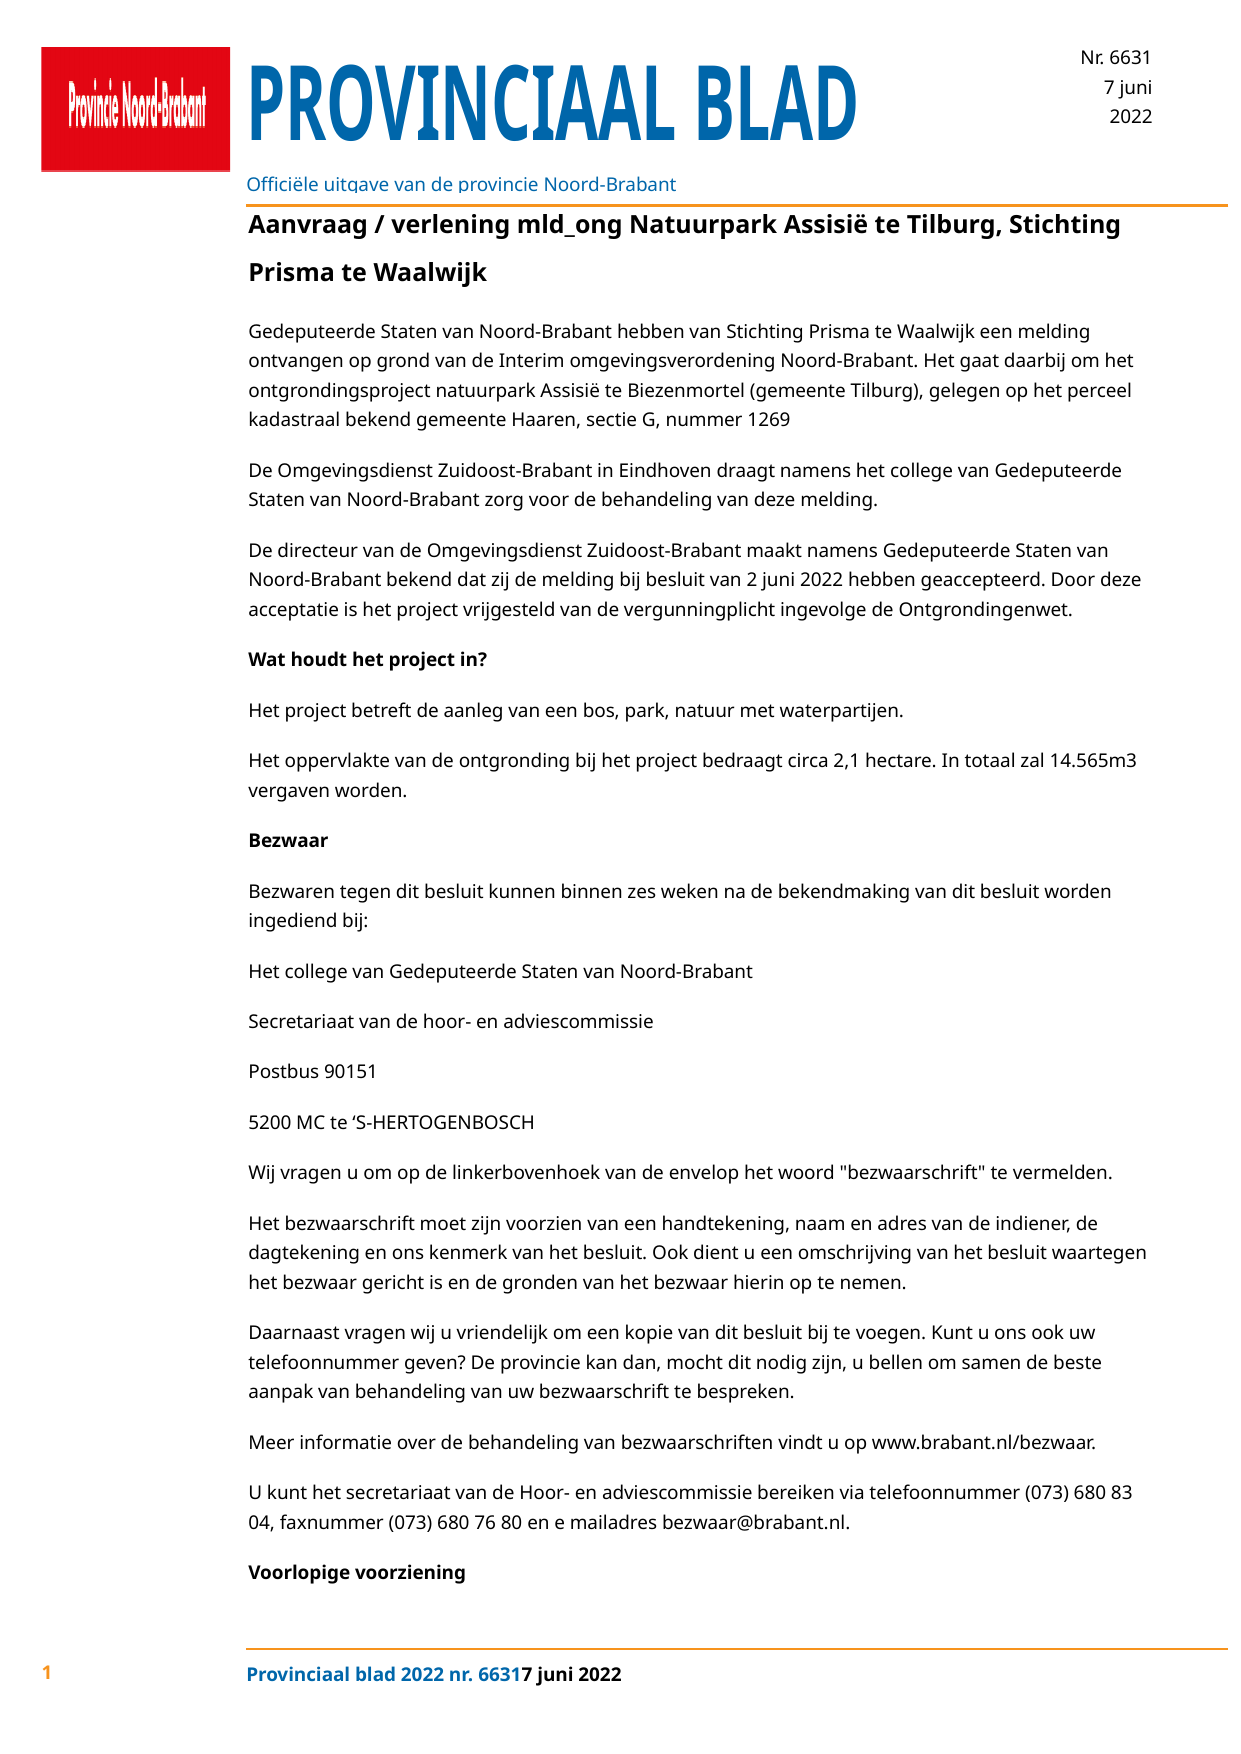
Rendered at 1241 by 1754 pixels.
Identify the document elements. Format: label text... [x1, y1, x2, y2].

text Voorlopige voorziening [248, 1559, 1152, 1585]
text De Omgevingsdienst Zuidoost-Brabant in Eindhoven draagt namens het college van Gedeputeerde Staten van Noord-Brabant zorg voor de behandeling van deze melding. [248, 457, 1152, 512]
text Bezwaar [248, 827, 1152, 853]
text Daarnaast vragen wij u vriendelijk om een kopie van dit besluit bij te voegen. Kunt u ons ook uw telefoonnummer geven? De provincie kan dan, mocht dit nodig zijn, u bellen om samen de beste aanpak van behandeling van uw bezwaarschrift te bespreken. [248, 1319, 1152, 1404]
text 5200 MC te ‘S‑HERTOGENBOSCH [248, 1109, 1152, 1135]
picture [41, 47, 231, 172]
text U kunt het secretariaat van de Hoor- en adviescommissie bereiken via telefoonnummer (073) 680 83 04, faxnummer (073) 680 76 80 en e mailadres bezwaar@brabant.nl. [248, 1479, 1152, 1535]
text Wat houdt het project in? [248, 647, 1152, 672]
text Het oppervlakte van de ontgronding bij het project bedraagt circa 2,1 hectare. In totaal zal 14.565m3 vergaven worden. [248, 747, 1152, 803]
text Het college van Gedeputeerde Staten van Noord-Brabant [248, 958, 1152, 984]
text De directeur van de Omgevingsdienst Zuidoost-Brabant maakt namens Gedeputeerde Staten van Noord-Brabant bekend dat zij de melding bij besluit van 2 juni 2022 hebben geaccepteerd. Door deze acceptatie is het project vrijgesteld van de vergunningplicht ingevolge de Ontgrondingenwet. [248, 537, 1152, 622]
text Postbus 90151 [248, 1059, 1152, 1084]
text Gedeputeerde Staten van Noord-Brabant hebben van Stichting Prisma te Waalwijk een melding ontvangen op grond van de Interim omgevingsverordening Noord-Brabant. Het gaat daarbij om het ontgrondingsproject natuurpark Assisië te Biezenmortel (gemeente Tilburg), gelegen op het perceel kadastraal bekend gemeente Haaren, sectie G, nummer 1269 [248, 318, 1152, 432]
text Secretariaat van de hoor- en adviescommissie [248, 1008, 1152, 1034]
text Aanvraag / verlening mld_ong Natuurpark Assisië te Tilburg, Stichting Prisma te Waalwijk [248, 207, 1152, 288]
text Het bezwaarschrift moet zijn voorzien van een handtekening, naam en adres van de indiener, de dagtekening en ons kenmerk van het besluit. Ook dient u een omschrijving van het besluit waartegen het bezwaar gericht is en de gronden van het bezwaar hierin op te nemen. [248, 1210, 1152, 1295]
text Wij vragen u om op de linkerbovenhoek van de envelop het woord "bezwaarschrift" te vermelden. [248, 1159, 1152, 1185]
text Meer informatie over de behandeling van bezwaarschriften vindt u op www.brabant.nl/bezwaar. [248, 1429, 1152, 1455]
text Bezwaren tegen dit besluit kunnen binnen zes weken na de bekendmaking van dit besluit worden ingediend bij: [248, 878, 1152, 933]
text Het project betreft de aanleg van een bos, park, natuur met waterpartijen. [248, 697, 1152, 723]
